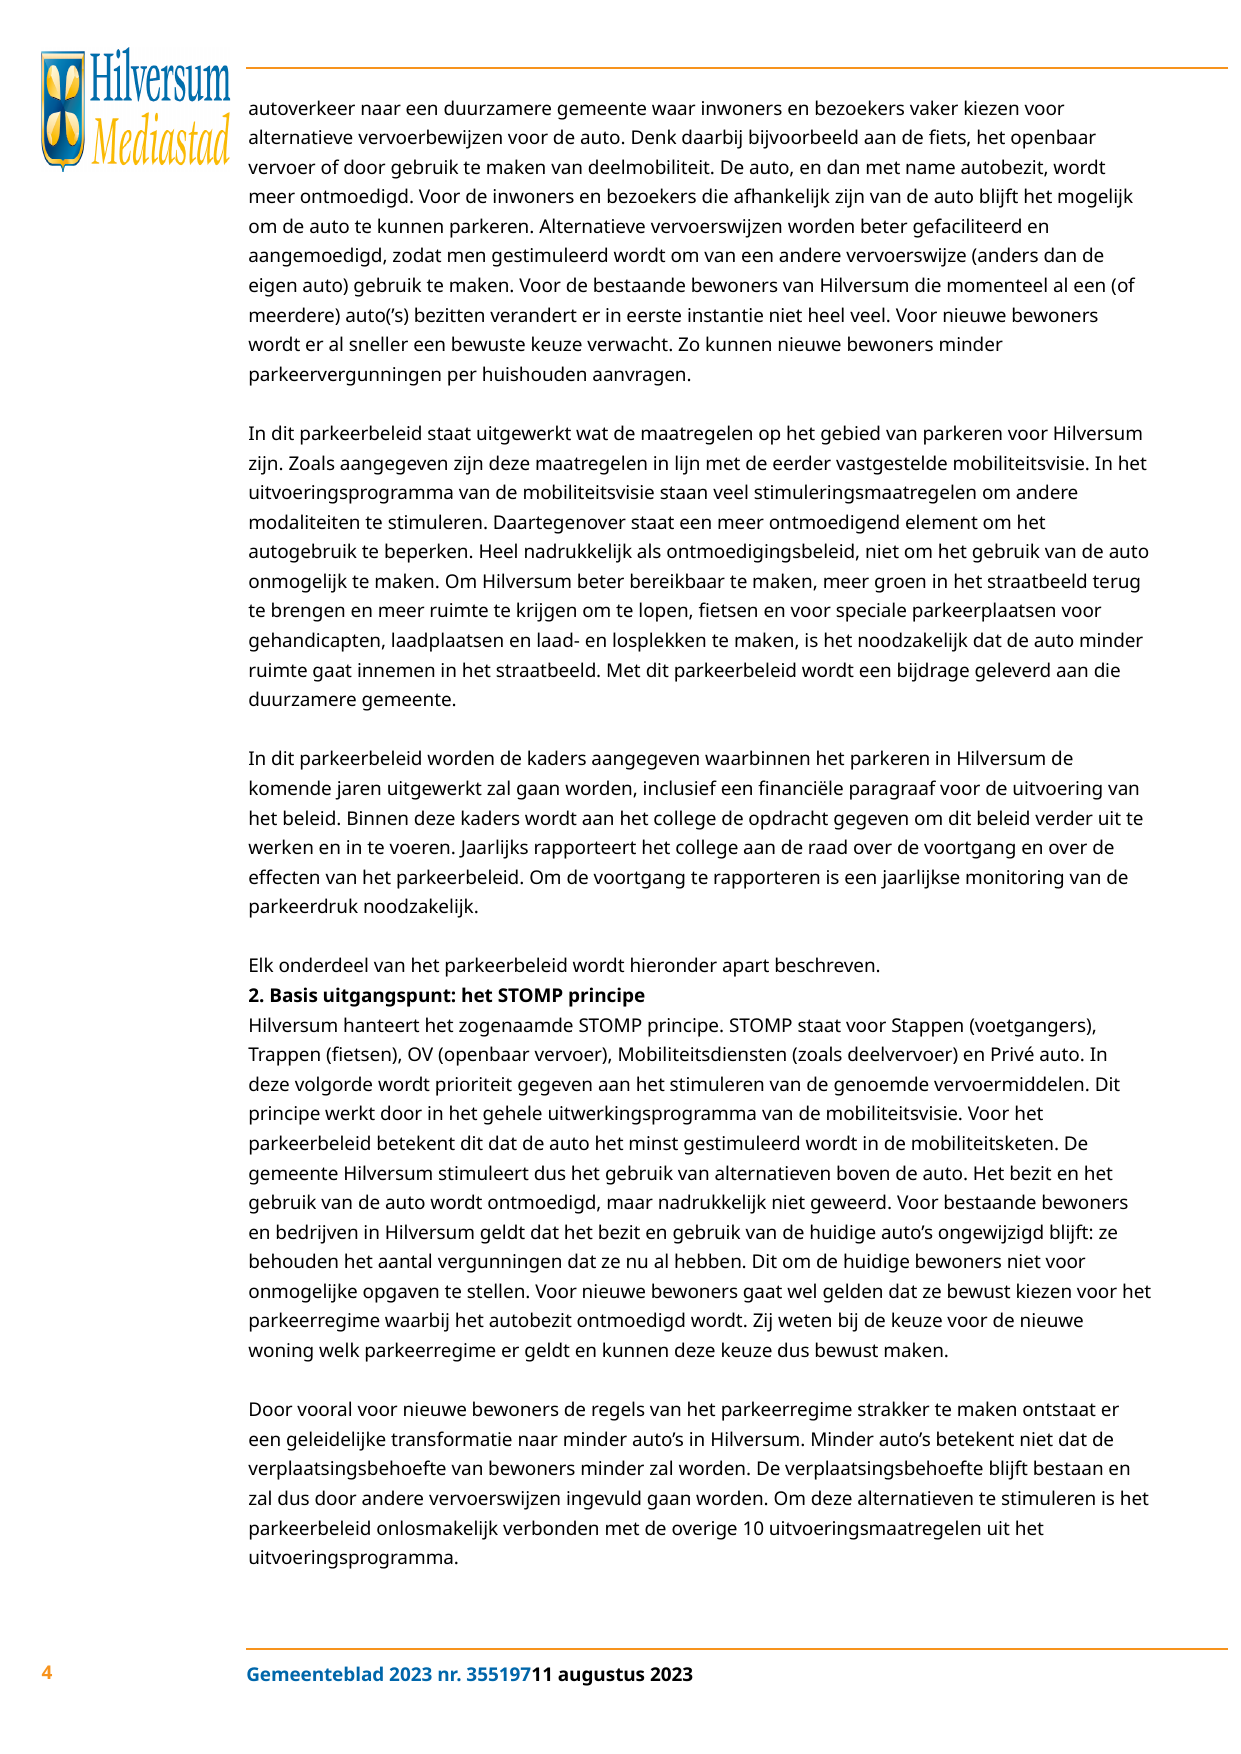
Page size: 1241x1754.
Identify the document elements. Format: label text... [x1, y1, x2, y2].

text Door vooral voor nieuwe bewoners de regels van het parkeerregime strakker te maken ontstaat er een geleidelijke transformatie naar minder auto’s in Hilversum. Minder auto’s betekent niet dat de verplaatsingsbehoefte van bewoners minder zal worden. De verplaatsingsbehoefte blijft bestaan en zal dus door andere vervoerswijzen ingevuld gaan worden. Om deze alternatieven te stimuleren is het parkeerbeleid onlosmakelijk verbonden met de overige 10 uitvoeringsmaatregelen uit het uitvoeringsprogramma. [248, 1396, 1152, 1570]
text In dit parkeerbeleid staat uitgewerkt wat de maatregelen op het gebied van parkeren voor Hilversum zijn. Zoals aangegeven zijn deze maatregelen in lijn met de eerder vastgestelde mobiliteitsvisie. In het uitvoeringsprogramma van de mobiliteitsvisie staan veel stimuleringsmaatregelen om andere modaliteiten te stimuleren. Daartegenover staat een meer ontmoedigend element om het autogebruik te beperken. Heel nadrukkelijk als ontmoedigingsbeleid, niet om het gebruik van de auto onmogelijk te maken. Om Hilversum beter bereikbaar te maken, meer groen in het straatbeeld terug te brengen en meer ruimte te krijgen om te lopen, fietsen en voor speciale parkeerplaatsen voor gehandicapten, laadplaatsen en laad- en losplekken te maken, is het noodzakelijk dat de auto minder ruimte gaat innemen in het straatbeeld. Met dit parkeerbeleid wordt een bijdrage geleverd aan die duurzamere gemeente. [248, 420, 1152, 712]
picture [41, 47, 231, 172]
text autoverkeer naar een duurzamere gemeente waar inwoners en bezoekers vaker kiezen voor alternatieve vervoerbewijzen voor de auto. Denk daarbij bijvoorbeeld aan de fiets, het openbaar vervoer of door gebruik te maken van deelmobiliteit. De auto, en dan met name autobezit, wordt meer ontmoedigd. Voor de inwoners en bezoekers die afhankelijk zijn van de auto blijft het mogelijk om de auto te kunnen parkeren. Alternatieve vervoerswijzen worden beter gefaciliteerd en aangemoedigd, zodat men gestimuleerd wordt om van een andere vervoerswijze (anders dan de eigen auto) gebruik te maken. Voor de bestaande bewoners van Hilversum die momenteel al een (of meerdere) auto(’s) bezitten verandert er in eerste instantie niet heel veel. Voor nieuwe bewoners wordt er al sneller een bewuste keuze verwacht. Zo kunnen nieuwe bewoners minder parkeervergunningen per huishouden aanvragen. [248, 95, 1152, 387]
text 2. Basis uitgangspunt: het STOMP principe [248, 982, 1152, 1008]
text In dit parkeerbeleid worden de kaders aangegeven waarbinnen het parkeren in Hilversum de komende jaren uitgewerkt zal gaan worden, inclusief een financiële paragraaf voor de uitvoering van het beleid. Binnen deze kaders wordt aan het college de opdracht gegeven om dit beleid verder uit te werken en in te voeren. Jaarlijks rapporteert het college aan de raad over de voortgang en over de effecten van het parkeerbeleid. Om de voortgang te rapporteren is een jaarlijkse monitoring van de parkeerdruk noodzakelijk. [248, 746, 1152, 919]
text Hilversum hanteert het zogenaamde STOMP principe. STOMP staat voor Stappen (voetgangers), Trappen (fietsen), OV (openbaar vervoer), Mobiliteitsdiensten (zoals deelvervoer) en Privé auto. In deze volgorde wordt prioriteit gegeven aan het stimuleren van de genoemde vervoermiddelen. Dit principe werkt door in het gehele uitwerkingsprogramma van de mobiliteitsvisie. Voor het parkeerbeleid betekent dit dat de auto het minst gestimuleerd wordt in de mobiliteitsketen. De gemeente Hilversum stimuleert dus het gebruik van alternatieven boven de auto. Het bezit en het gebruik van de auto wordt ontmoedigd, maar nadrukkelijk niet geweerd. Voor bestaande bewoners en bedrijven in Hilversum geldt dat het bezit en gebruik van de huidige auto’s ongewijzigd blijft: ze behouden het aantal vergunningen dat ze nu al hebben. Dit om de huidige bewoners niet voor onmogelijke opgaven te stellen. Voor nieuwe bewoners gaat wel gelden dat ze bewust kiezen voor het parkeerregime waarbij het autobezit ontmoedigd wordt. Zij weten bij de keuze voor de nieuwe woning welk parkeerregime er geldt en kunnen deze keuze dus bewust maken. [248, 1012, 1152, 1363]
text Elk onderdeel van het parkeerbeleid wordt hieronder apart beschreven. [248, 953, 1152, 978]
